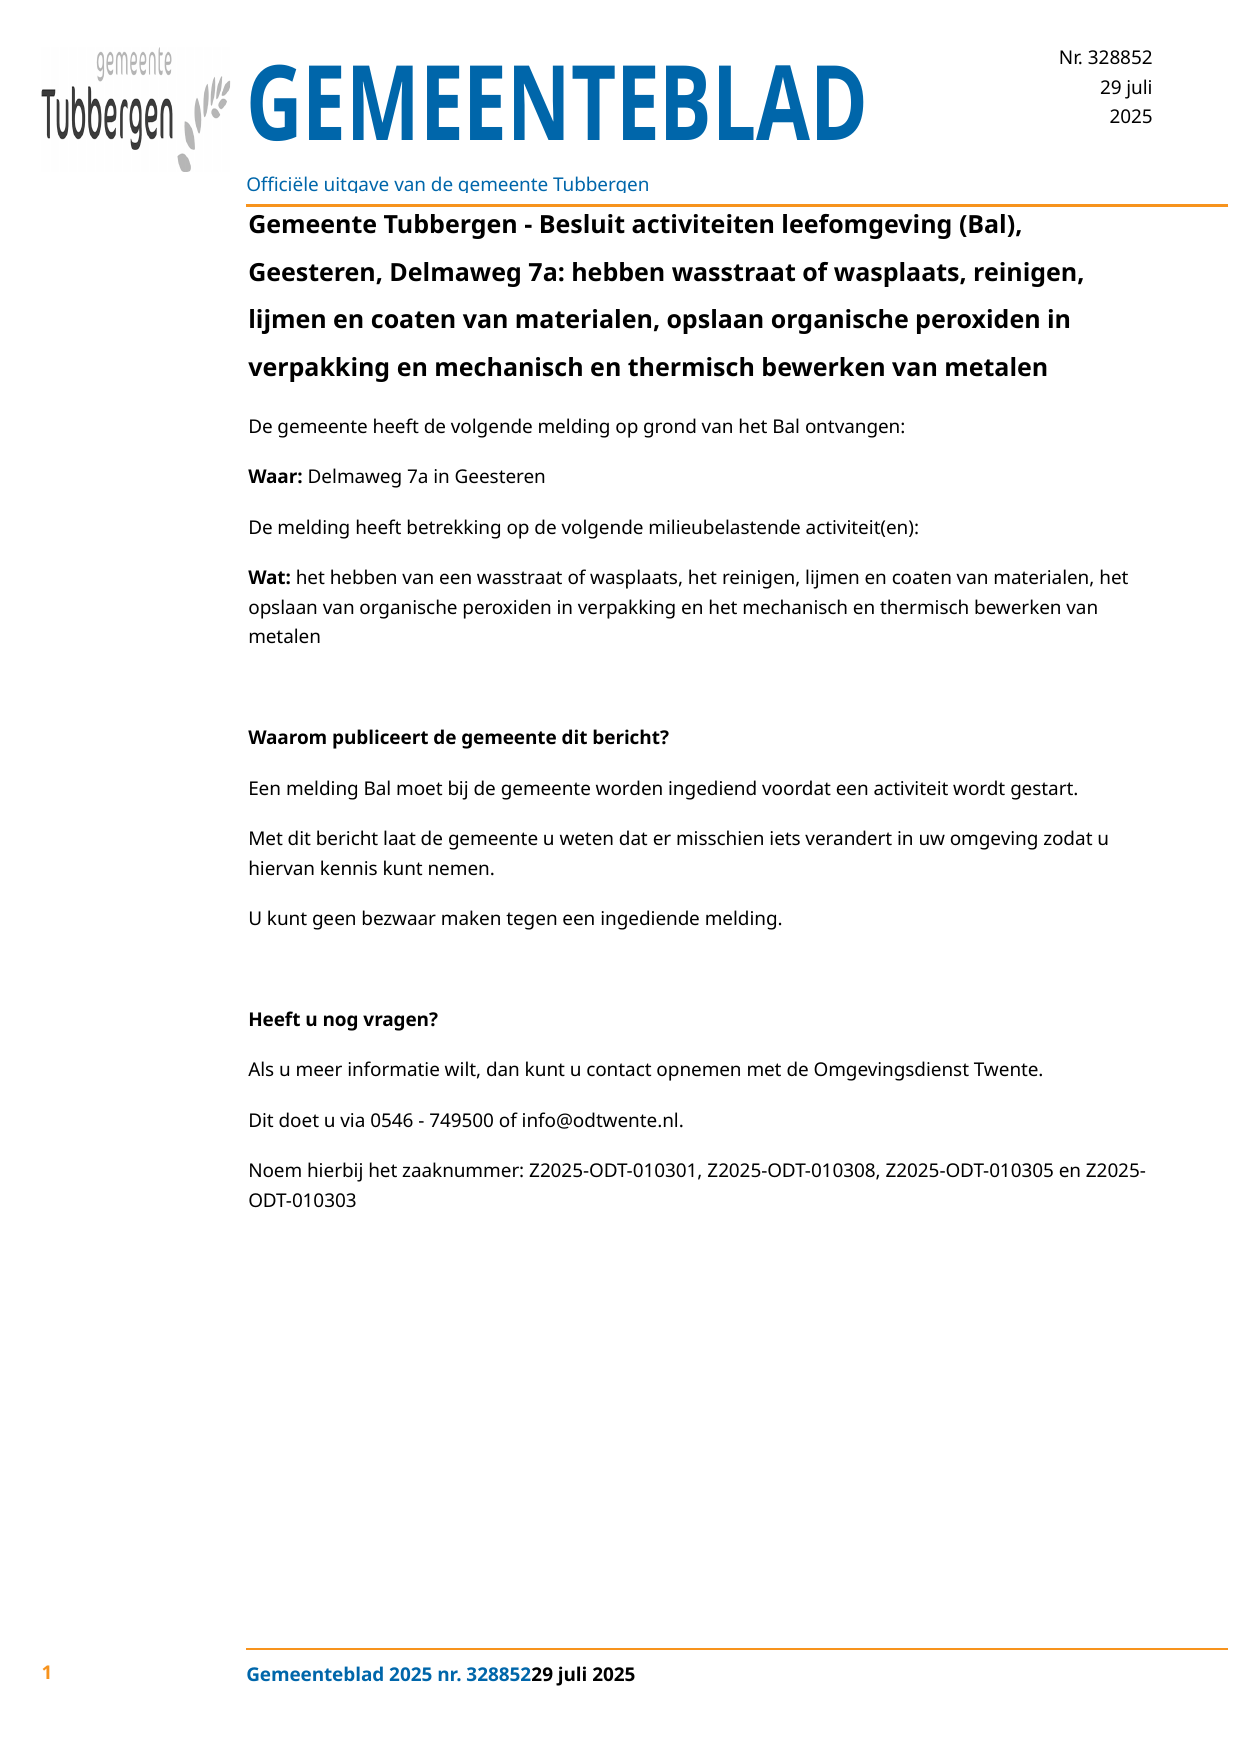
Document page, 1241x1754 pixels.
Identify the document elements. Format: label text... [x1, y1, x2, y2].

text De gemeente heeft de volgende melding op grond van het Bal ontvangen: [248, 413, 1152, 439]
text Heeft u nog vragen? [248, 1006, 1152, 1032]
text Waarom publiceert de gemeente dit bericht? [248, 724, 1152, 750]
text Waar: Delmaweg 7a in Geesteren [248, 463, 1152, 489]
picture [41, 47, 231, 172]
text Een melding Bal moet bij de gemeente worden ingediend voordat een activiteit wordt gestart. [248, 775, 1152, 801]
text Noem hierbij het zaaknummer: Z2025-ODT-010301, Z2025-ODT-010308, Z2025-ODT-010305 en Z2025-ODT-010303 [248, 1157, 1152, 1213]
text De melding heeft betrekking op de volgende milieubelastende activiteit(en): [248, 514, 1152, 540]
text Gemeente Tubbergen - Besluit activiteiten leefomgeving (Bal), Geesteren, Delmaweg 7a: hebben wasstraat of wasplaats, reinigen, lijmen en coaten van materialen, opslaan organische peroxiden in verpakking en mechanisch en thermisch bewerken van metalen [248, 207, 1152, 384]
text Met dit bericht laat de gemeente u weten dat er misschien iets verandert in uw omgeving zodat u hiervan kennis kunt nemen. [248, 825, 1152, 881]
text Wat: het hebben van een wasstraat of wasplaats, het reinigen, lijmen en coaten van materialen, het opslaan van organische peroxiden in verpakking en het mechanisch en thermisch bewerken van metalen [248, 564, 1152, 649]
text Dit doet u via 0546 - 749500 of info@odtwente.nl. [248, 1107, 1152, 1133]
text Als u meer informatie wilt, dan kunt u contact opnemen met de Omgevingsdienst Twente. [248, 1056, 1152, 1082]
text U kunt geen bezwaar maken tegen een ingediende melding. [248, 905, 1152, 931]
